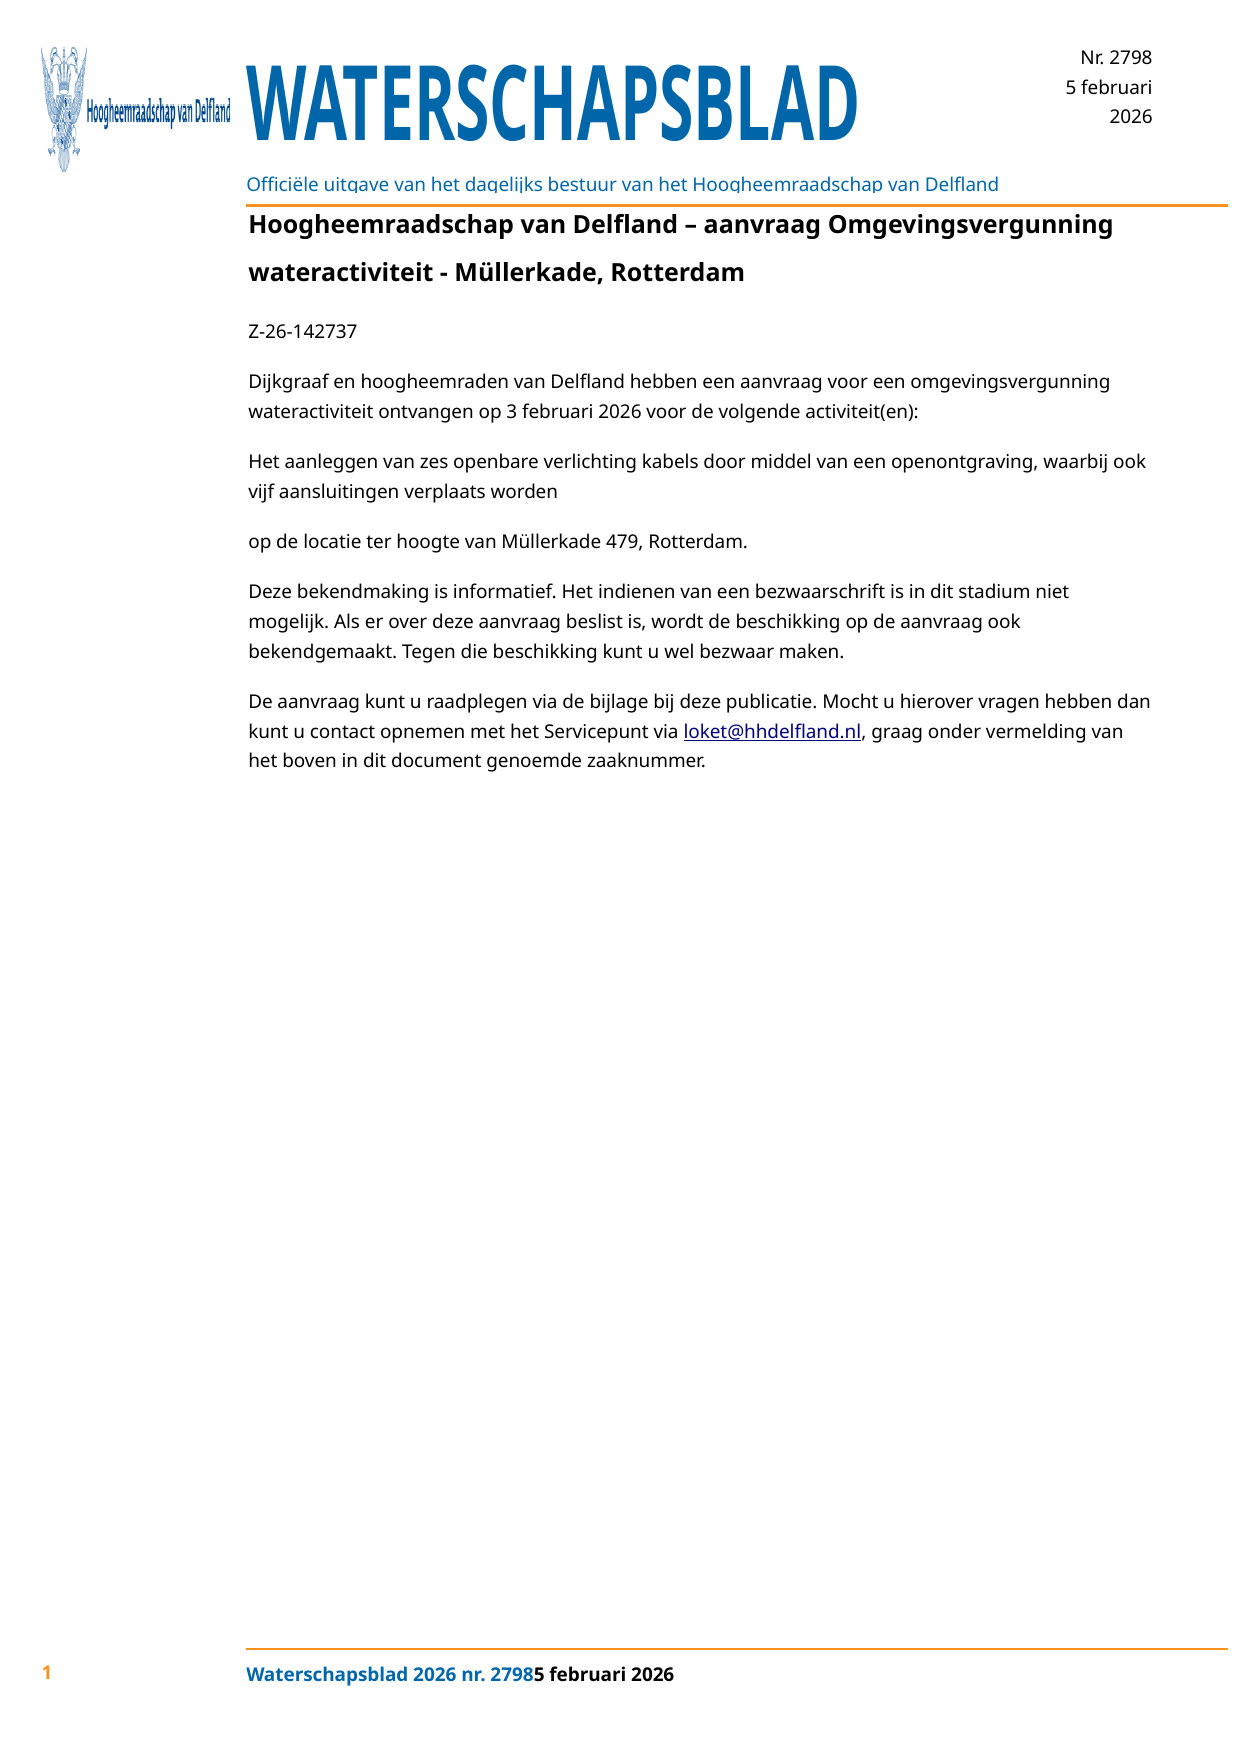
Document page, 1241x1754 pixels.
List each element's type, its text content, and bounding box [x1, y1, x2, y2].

text Deze bekendmaking is informatief. Het indienen van een bezwaarschrift is in dit stadium niet mogelijk. Als er over deze aanvraag beslist is, wordt de beschikking op de aanvraag ook bekendgemaakt. Tegen die beschikking kunt u wel bezwaar maken. [248, 579, 1152, 664]
text Z-26-142737 [248, 318, 1152, 344]
text De aanvraag kunt u raadplegen via de bijlage bij deze publicatie. Mocht u hierover vragen hebben dan kunt u contact opnemen met het Servicepunt via loket@hhdelfland.nl, graag onder vermelding van het boven in dit document genoemde zaaknummer. [248, 688, 1152, 773]
text Dijkgraaf en hoogheemraden van Delfland hebben een aanvraag voor een omgevingsvergunning wateractiviteit ontvangen op 3 februari 2026 voor de volgende activiteit(en): [248, 368, 1152, 424]
picture [41, 47, 231, 172]
text Hoogheemraadschap van Delfland – aanvraag Omgevingsvergunning wateractiviteit - Müllerkade, Rotterdam [248, 207, 1152, 288]
text Het aanleggen van zes openbare verlichting kabels door middel van een openontgraving, waarbij ook vijf aansluitingen verplaats worden [248, 448, 1152, 504]
text op de locatie ter hoogte van Müllerkade 479, Rotterdam. [248, 528, 1152, 554]
